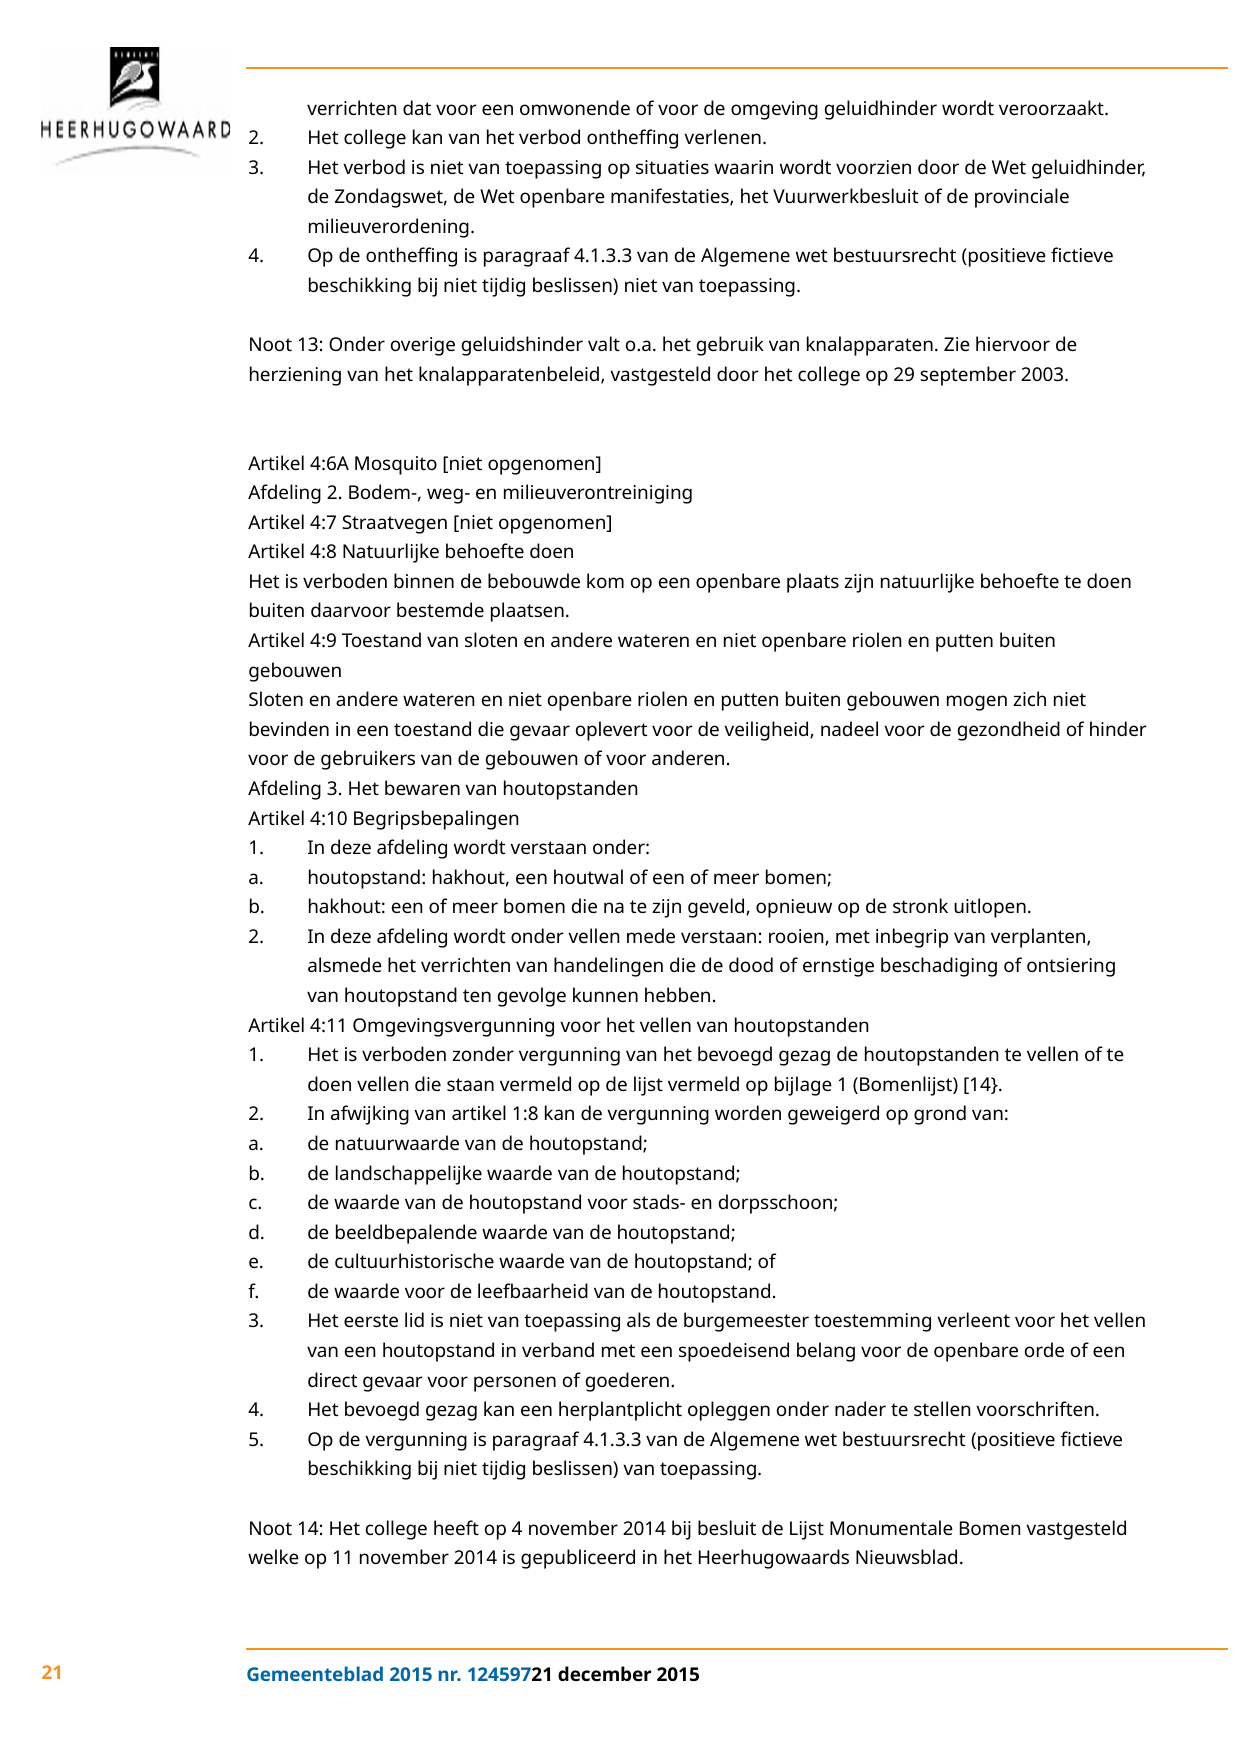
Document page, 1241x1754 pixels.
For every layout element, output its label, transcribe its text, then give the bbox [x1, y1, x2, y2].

text Noot 13: Onder overige geluidshinder valt o.a. het gebruik van knalapparaten. Zie hiervoor de herziening van het knalapparatenbeleid, vastgesteld door het college op 29 september 2003. [248, 331, 1152, 387]
text Sloten en andere wateren en niet openbare riolen en putten buiten gebouwen mogen zich niet bevinden in een toestand die gevaar oplevert voor de veiligheid, nadeel voor de gezondheid of hinder voor de gebruikers van de gebouwen of voor anderen. [248, 686, 1152, 771]
list Op de vergunning is paragraaf 4.1.3.3 van de Algemene wet bestuursrecht (positieve fictieve beschikking bij niet tijdig beslissen) van toepassing. [248, 1426, 1152, 1481]
list verrichten dat voor een omwonende of voor de omgeving geluidhinder wordt veroorzaakt. [248, 95, 1152, 121]
text Artikel 4:8 Natuurlijke behoefte doen [248, 538, 1152, 564]
list de natuurwaarde van de houtopstand; [248, 1130, 1152, 1156]
text Artikel 4:6A Mosquito [niet opgenomen] [248, 450, 1152, 476]
text Artikel 4:7 Straatvegen [niet opgenomen] [248, 509, 1152, 535]
picture [41, 47, 231, 172]
list hakhout: een of meer bomen die na te zijn geveld, opnieuw op de stronk uitlopen. [248, 893, 1152, 919]
list Het is verboden zonder vergunning van het bevoegd gezag de houtopstanden te vellen of te doen vellen die staan vermeld op de lijst vermeld op bijlage 1 (Bomenlijst) [14}. [248, 1041, 1152, 1097]
list In afwijking van artikel 1:8 kan de vergunning worden geweigerd op grond van: [248, 1101, 1152, 1126]
list Het bevoegd gezag kan een herplantplicht opleggen onder nader te stellen voorschriften. [248, 1396, 1152, 1422]
text Noot 14: Het college heeft op 4 november 2014 bij besluit de Lijst Monumentale Bomen vastgesteld welke op 11 november 2014 is gepubliceerd in het Heerhugowaards Nieuwsblad. [248, 1515, 1152, 1570]
list Het verbod is niet van toepassing op situaties waarin wordt voorzien door de Wet geluidhinder, de Zondagswet, de Wet openbare manifestaties, het Vuurwerkbesluit of de provinciale milieuverordening. [248, 154, 1152, 239]
list de waarde voor de leefbaarheid van de houtopstand. [248, 1278, 1152, 1304]
list de landschappelijke waarde van de houtopstand; [248, 1160, 1152, 1186]
list houtopstand: hakhout, een houtwal of een of meer bomen; [248, 864, 1152, 890]
text Het is verboden binnen de bebouwde kom op een openbare plaats zijn natuurlijke behoefte te doen buiten daarvoor bestemde plaatsen. [248, 568, 1152, 623]
list de beeldbepalende waarde van de houtopstand; [248, 1219, 1152, 1245]
list In deze afdeling wordt onder vellen mede verstaan: rooien, met inbegrip van verplanten, alsmede het verrichten van handelingen die de dood of ernstige beschadiging of ontsiering van houtopstand ten gevolge kunnen hebben. [248, 923, 1152, 1008]
text Artikel 4:11 Omgevingsvergunning voor het vellen van houtopstanden [248, 1012, 1152, 1038]
list de waarde van de houtopstand voor stads- en dorpsschoon; [248, 1189, 1152, 1215]
list de cultuurhistorische waarde van de houtopstand; of [248, 1248, 1152, 1274]
text Artikel 4:9 Toestand van sloten en andere wateren en niet openbare riolen en putten buiten gebouwen [248, 627, 1152, 683]
list Op de ontheffing is paragraaf 4.1.3.3 van de Algemene wet bestuursrecht (positieve fictieve beschikking bij niet tijdig beslissen) niet van toepassing. [248, 243, 1152, 298]
list In deze afdeling wordt verstaan onder: [248, 834, 1152, 860]
text Afdeling 3. Het bewaren van houtopstanden [248, 775, 1152, 801]
text Artikel 4:10 Begripsbepalingen [248, 805, 1152, 831]
text Afdeling 2. Bodem-, weg- en milieuverontreiniging [248, 479, 1152, 505]
list Het college kan van het verbod ontheffing verlenen. [248, 124, 1152, 150]
list Het eerste lid is niet van toepassing als de burgemeester toestemming verleent voor het vellen van een houtopstand in verband met een spoedeisend belang voor de openbare orde of een direct gevaar voor personen of goederen. [248, 1308, 1152, 1393]
